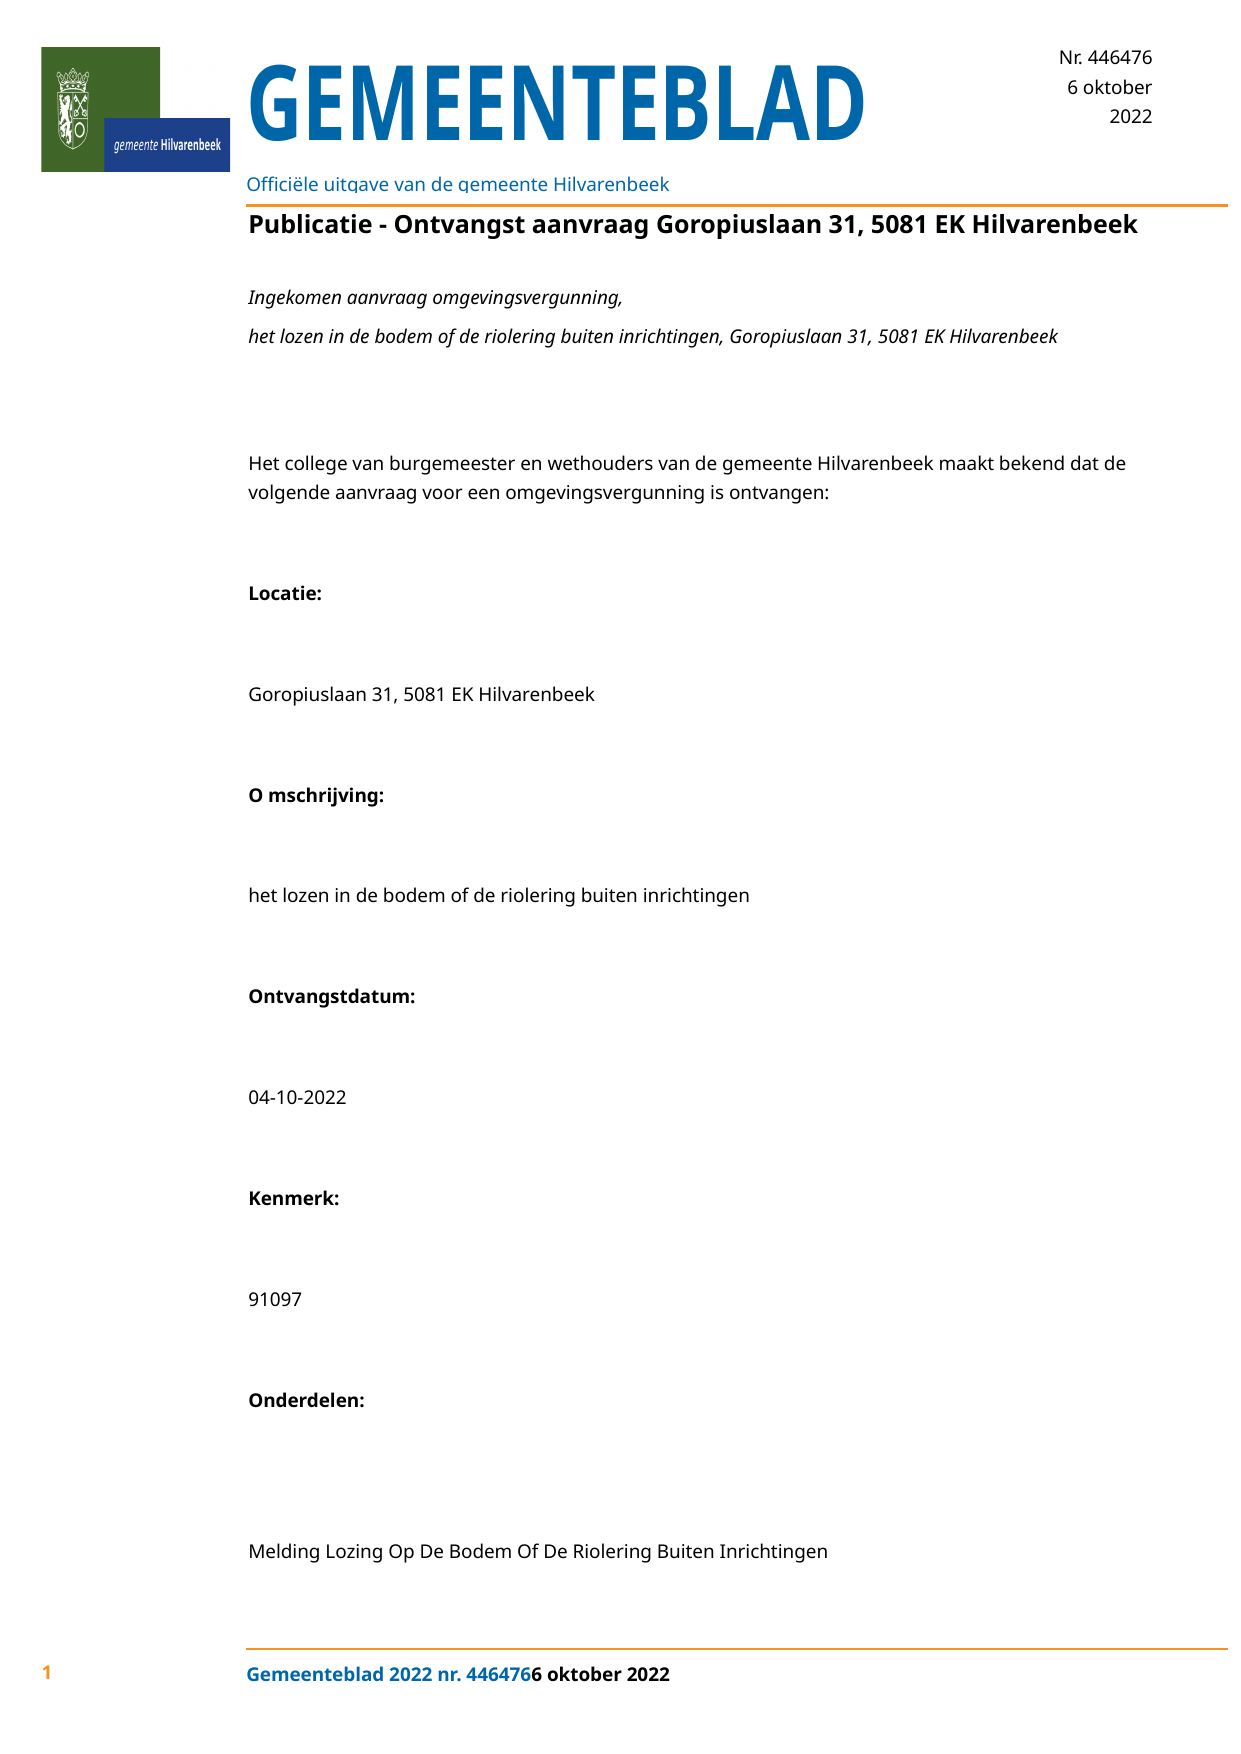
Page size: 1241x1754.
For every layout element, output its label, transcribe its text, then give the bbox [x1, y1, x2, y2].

text Kenmerk: [248, 1185, 1152, 1211]
text het lozen in de bodem of de riolering buiten inrichtingen, Goropiuslaan 31, 5081 EK Hilvarenbeek [248, 323, 1152, 349]
picture [41, 47, 231, 172]
text Onderdelen: [248, 1387, 1152, 1412]
text Locatie: [248, 580, 1152, 606]
text het lozen in de bodem of de riolering buiten inrichtingen [248, 883, 1152, 908]
text Publicatie - Ontvangst aanvraag Goropiuslaan 31, 5081 EK Hilvarenbeek [248, 207, 1152, 241]
text 04-10-2022 [248, 1084, 1152, 1110]
text Ingekomen aanvraag omgevingsvergunning, [248, 284, 1152, 309]
text Ontvangstdatum: [248, 983, 1152, 1009]
text Het college van burgemeester en wethouders van de gemeente Hilvarenbeek maakt bekend dat de volgende aanvraag voor een omgevingsvergunning is ontvangen: [248, 450, 1152, 505]
text Melding Lozing Op De Bodem Of De Riolering Buiten Inrichtingen [248, 1538, 1152, 1564]
text O mschrijving: [248, 782, 1152, 807]
text 91097 [248, 1286, 1152, 1312]
text Goropiuslaan 31, 5081 EK Hilvarenbeek [248, 681, 1152, 707]
